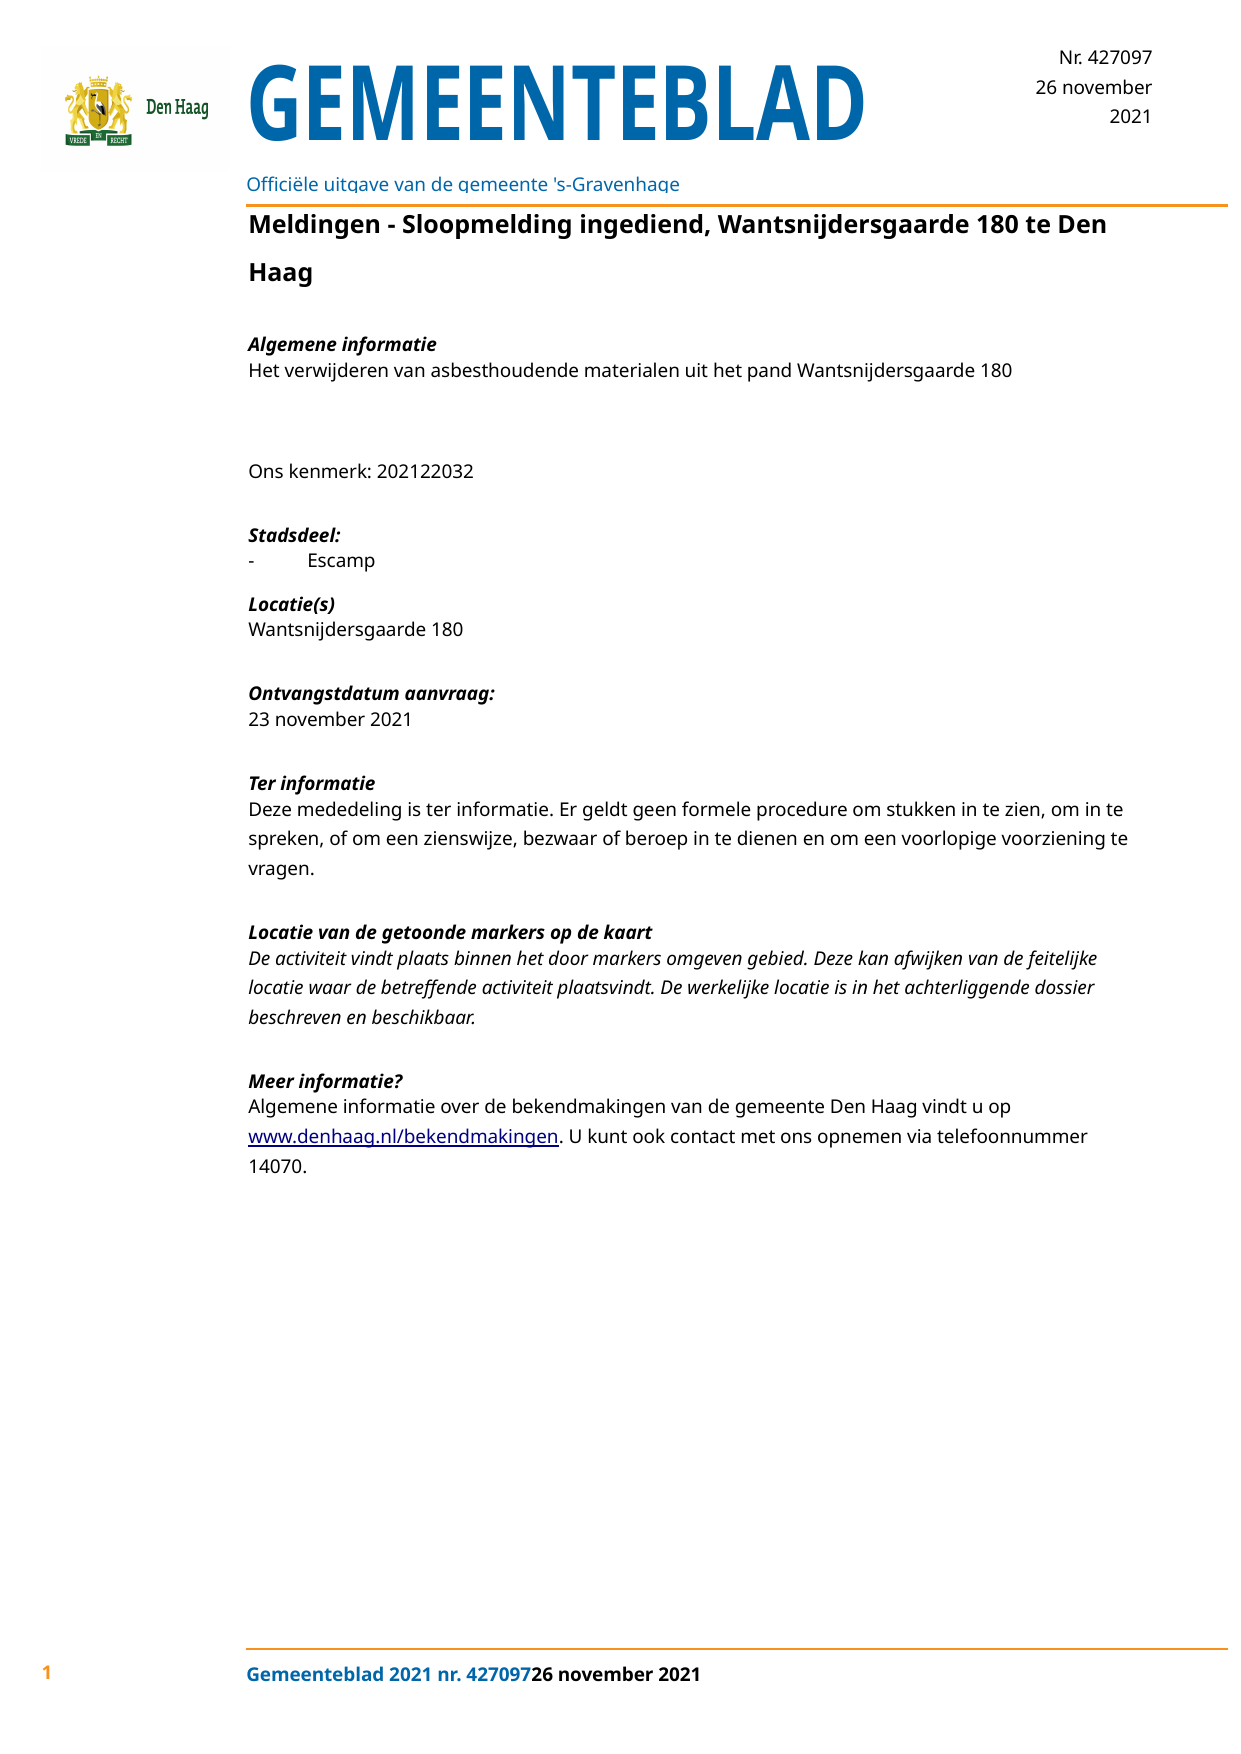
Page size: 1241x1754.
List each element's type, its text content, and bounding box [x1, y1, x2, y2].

text Deze mededeling is ter informatie. Er geldt geen formele procedure om stukken in te zien, om in te spreken, of om een zienswijze, bezwaar of beroep in te dienen en om een voorlopige voorziening te vragen. [248, 796, 1152, 881]
list Escamp [248, 548, 1152, 573]
text Ons kenmerk: 202122032 [248, 458, 1152, 484]
text Wantsnijdersgaarde 180 [248, 617, 1152, 642]
text Ter informatie [248, 770, 1152, 796]
text Algemene informatie over de bekendmakingen van de gemeente Den Haag vindt u op www.denhaag.nl/bekendmakingen. U kunt ook contact met ons opnemen via telefoonnummer 14070. [248, 1094, 1152, 1178]
text Meer informatie? [248, 1068, 1152, 1094]
text Ontvangstdatum aanvraag: [248, 681, 1152, 706]
text Locatie van de getoonde markers op de kaart [248, 919, 1152, 945]
text Locatie(s) [248, 591, 1152, 617]
text Meldingen - Sloopmelding ingediend, Wantsnijdersgaarde 180 te Den Haag [248, 207, 1152, 288]
text De activiteit vindt plaats binnen het door markers omgeven gebied. Deze kan afwijken van de feitelijke locatie waar de betreffende activiteit plaatsvindt. De werkelijke locatie is in het achterliggende dossier beschreven en beschikbaar. [248, 945, 1152, 1030]
text Algemene informatie [248, 331, 1152, 357]
text 23 november 2021 [248, 706, 1152, 732]
text Stadsdeel: [248, 522, 1152, 548]
text Het verwijderen van asbesthoudende materialen uit het pand Wantsnijdersgaarde 180 [248, 357, 1152, 383]
picture [41, 47, 231, 172]
